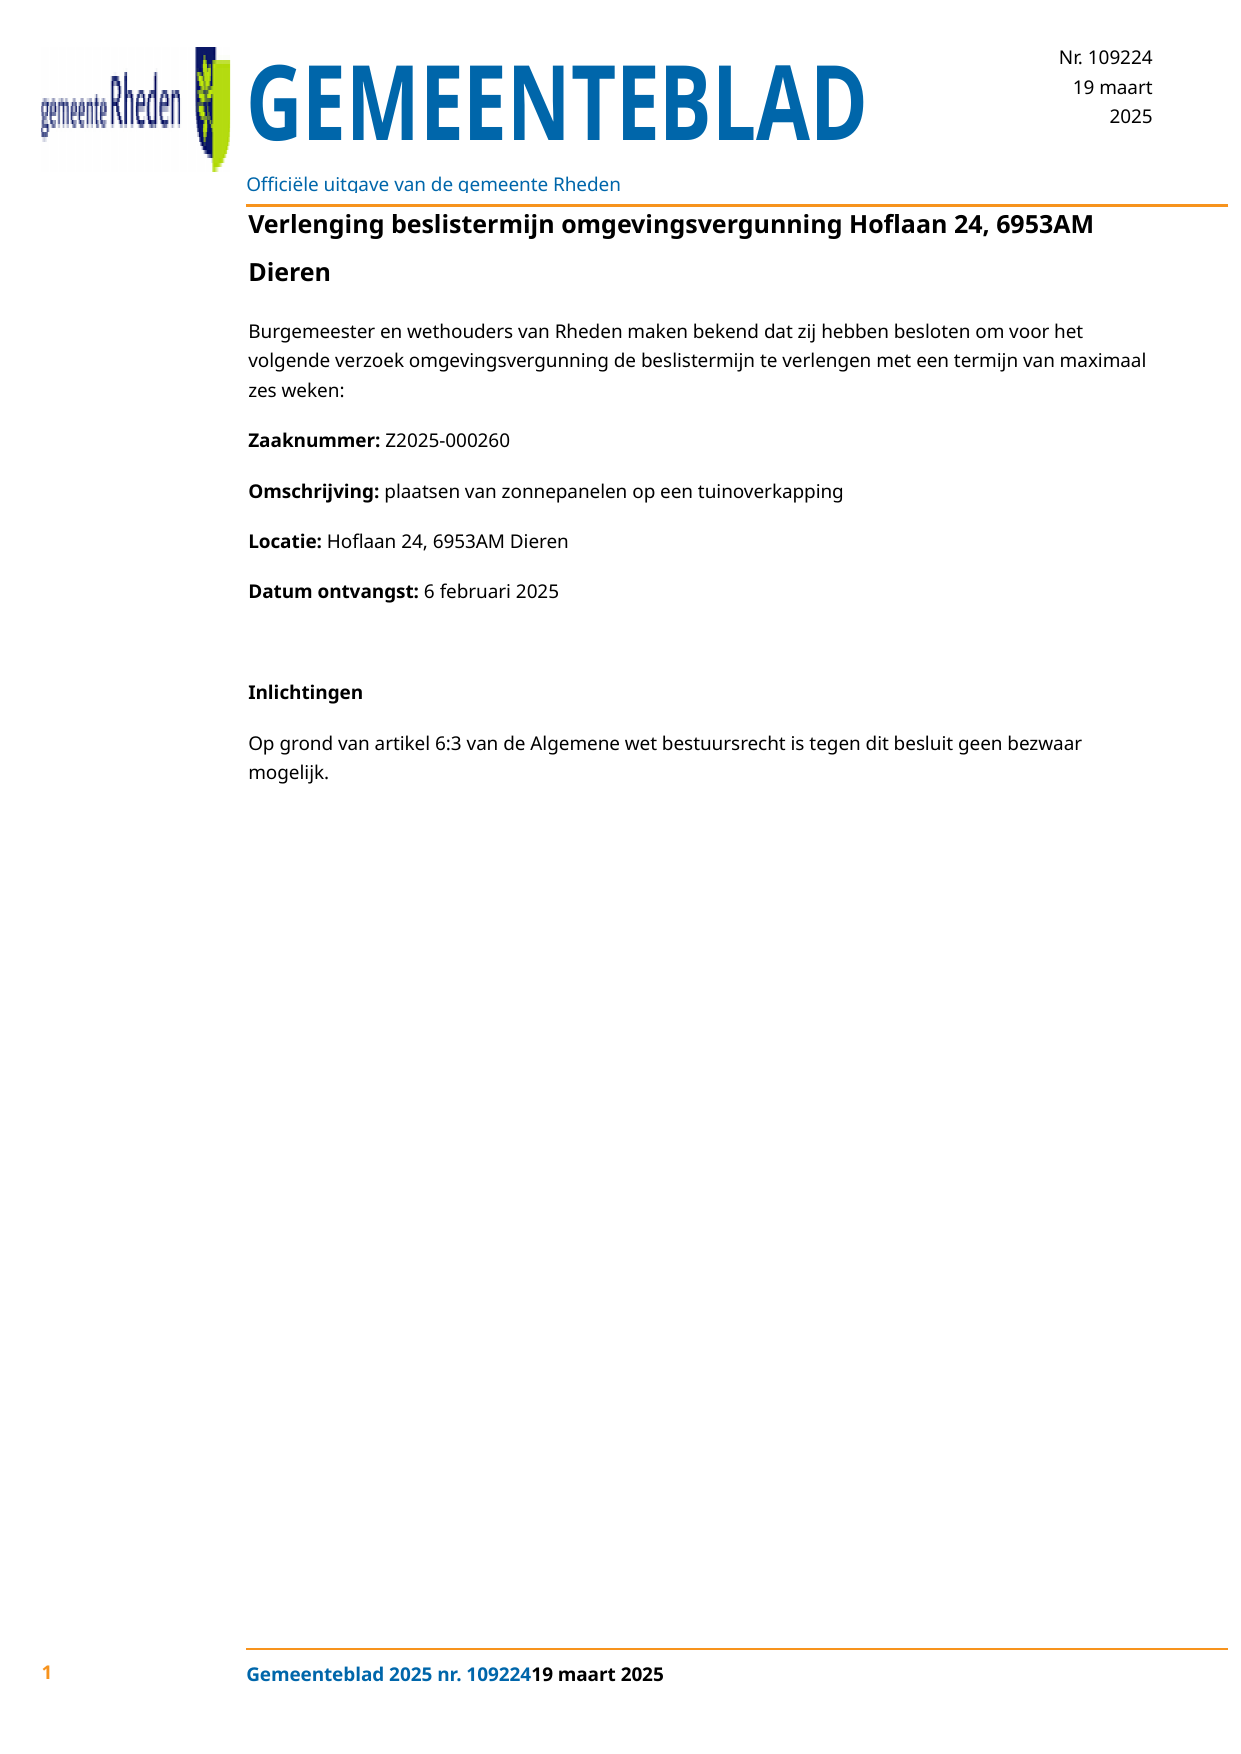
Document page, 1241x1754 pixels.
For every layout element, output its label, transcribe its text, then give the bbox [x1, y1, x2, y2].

text Zaaknummer: Z2025-000260 [248, 427, 1152, 453]
text Datum ontvangst: 6 februari 2025 [248, 579, 1152, 604]
text Inlichtingen [248, 679, 1152, 705]
text Omschrijving: plaatsen van zonnepanelen op een tuinoverkapping [248, 478, 1152, 504]
picture [41, 47, 231, 172]
text Verlenging beslistermijn omgevingsvergunning Hoflaan 24, 6953AM Dieren [248, 207, 1152, 288]
text Op grond van artikel 6:3 van de Algemene wet bestuursrecht is tegen dit besluit geen bezwaar mogelijk. [248, 730, 1152, 785]
text Burgemeester en wethouders van Rheden maken bekend dat zij hebben besloten om voor het volgende verzoek omgevingsvergunning de beslistermijn te verlengen met een termijn van maximaal zes weken: [248, 318, 1152, 403]
text Locatie: Hoflaan 24, 6953AM Dieren [248, 528, 1152, 554]
